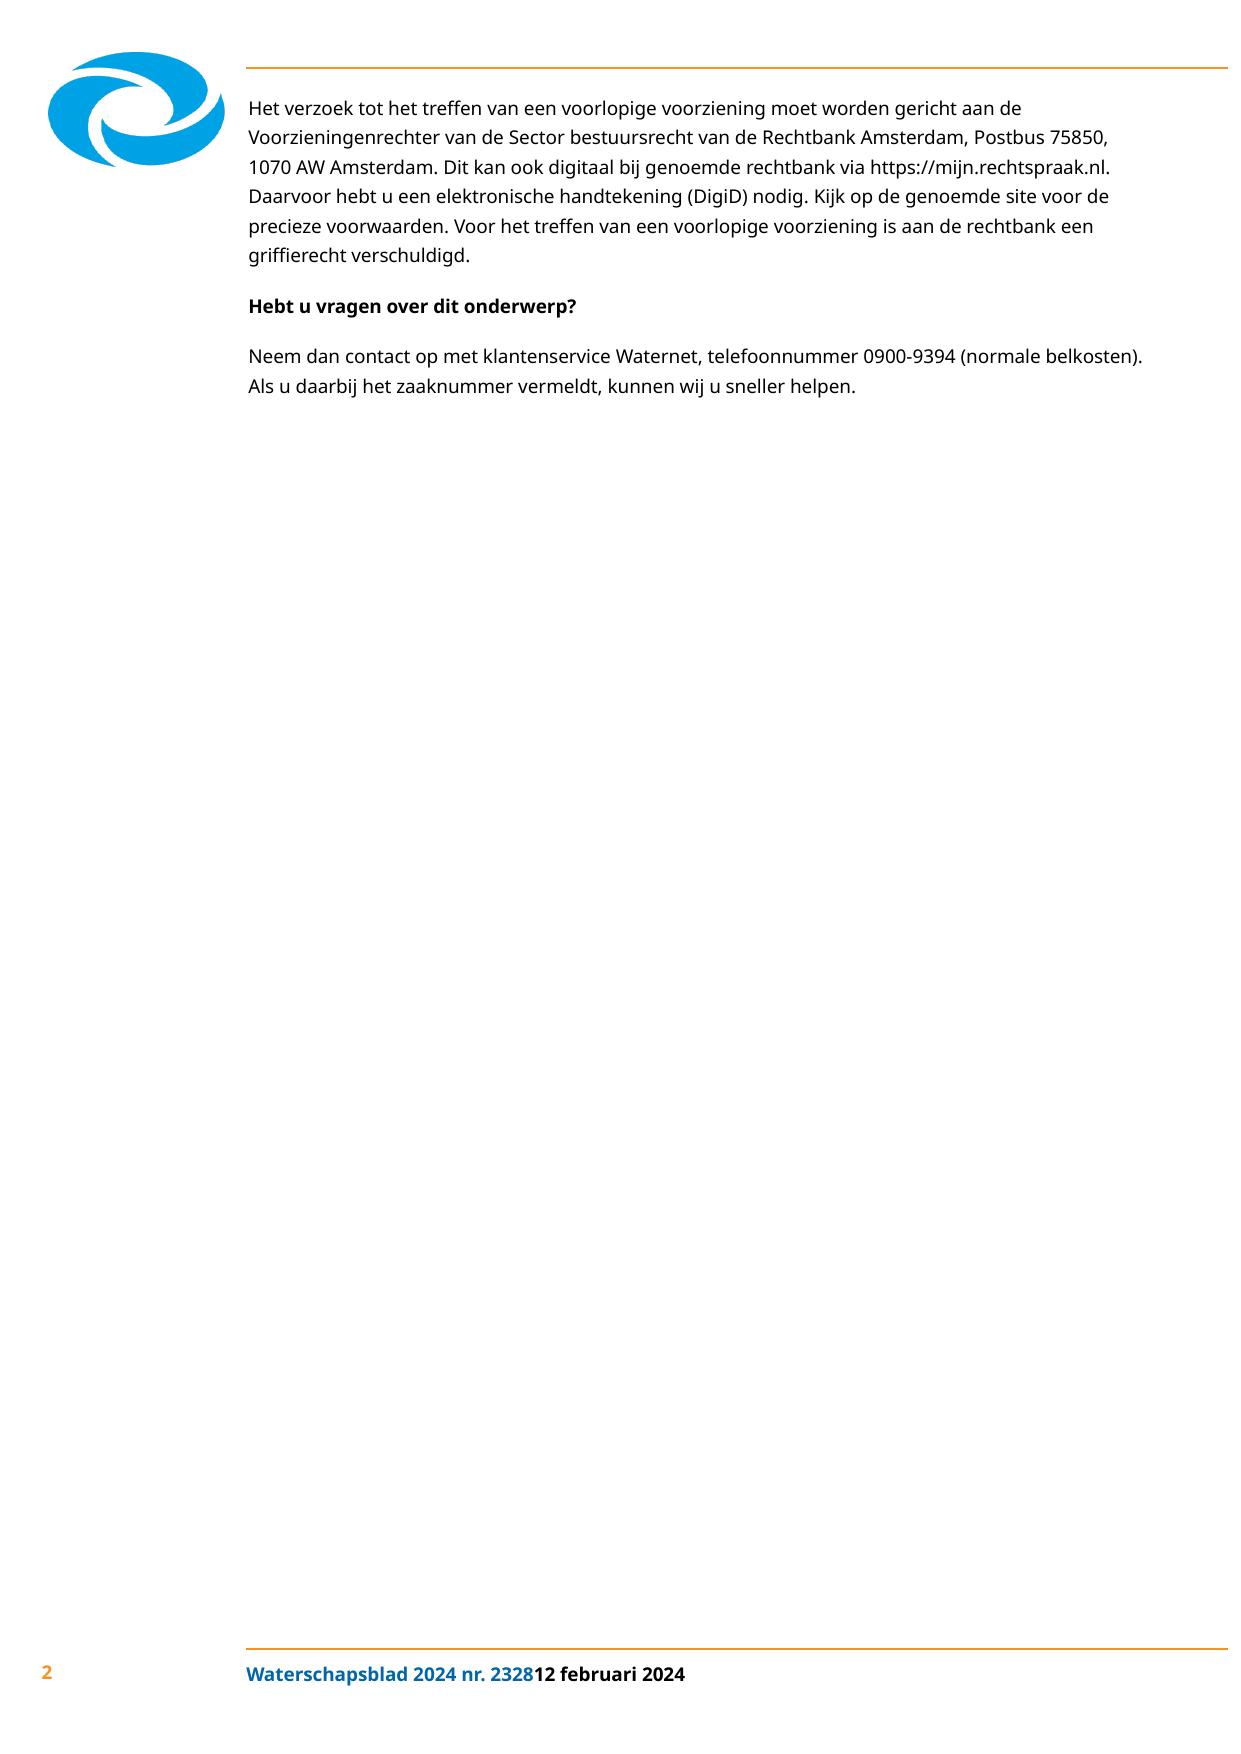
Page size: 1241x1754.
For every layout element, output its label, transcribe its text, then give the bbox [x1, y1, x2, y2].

text Het verzoek tot het treffen van een voorlopige voorziening moet worden gericht aan de Voorzieningenrechter van de Sector bestuursrecht van de Rechtbank Amsterdam, Postbus 75850, 1070 AW Amsterdam. Dit kan ook digitaal bij genoemde rechtbank via https://mijn.rechtspraak.nl. Daarvoor hebt u een elektronische handtekening (DigiD) nodig. Kijk op de genoemde site voor de precieze voorwaarden. Voor het treffen van een voorlopige voorziening is aan de rechtbank een griffierecht verschuldigd. [248, 95, 1152, 268]
picture [41, 47, 231, 172]
text Hebt u vragen over dit onderwerp? [248, 293, 1152, 319]
text Neem dan contact op met klantenservice Waternet, telefoonnummer 0900-9394 (normale belkosten). Als u daarbij het zaaknummer vermeldt, kunnen wij u sneller helpen. [248, 343, 1152, 399]
